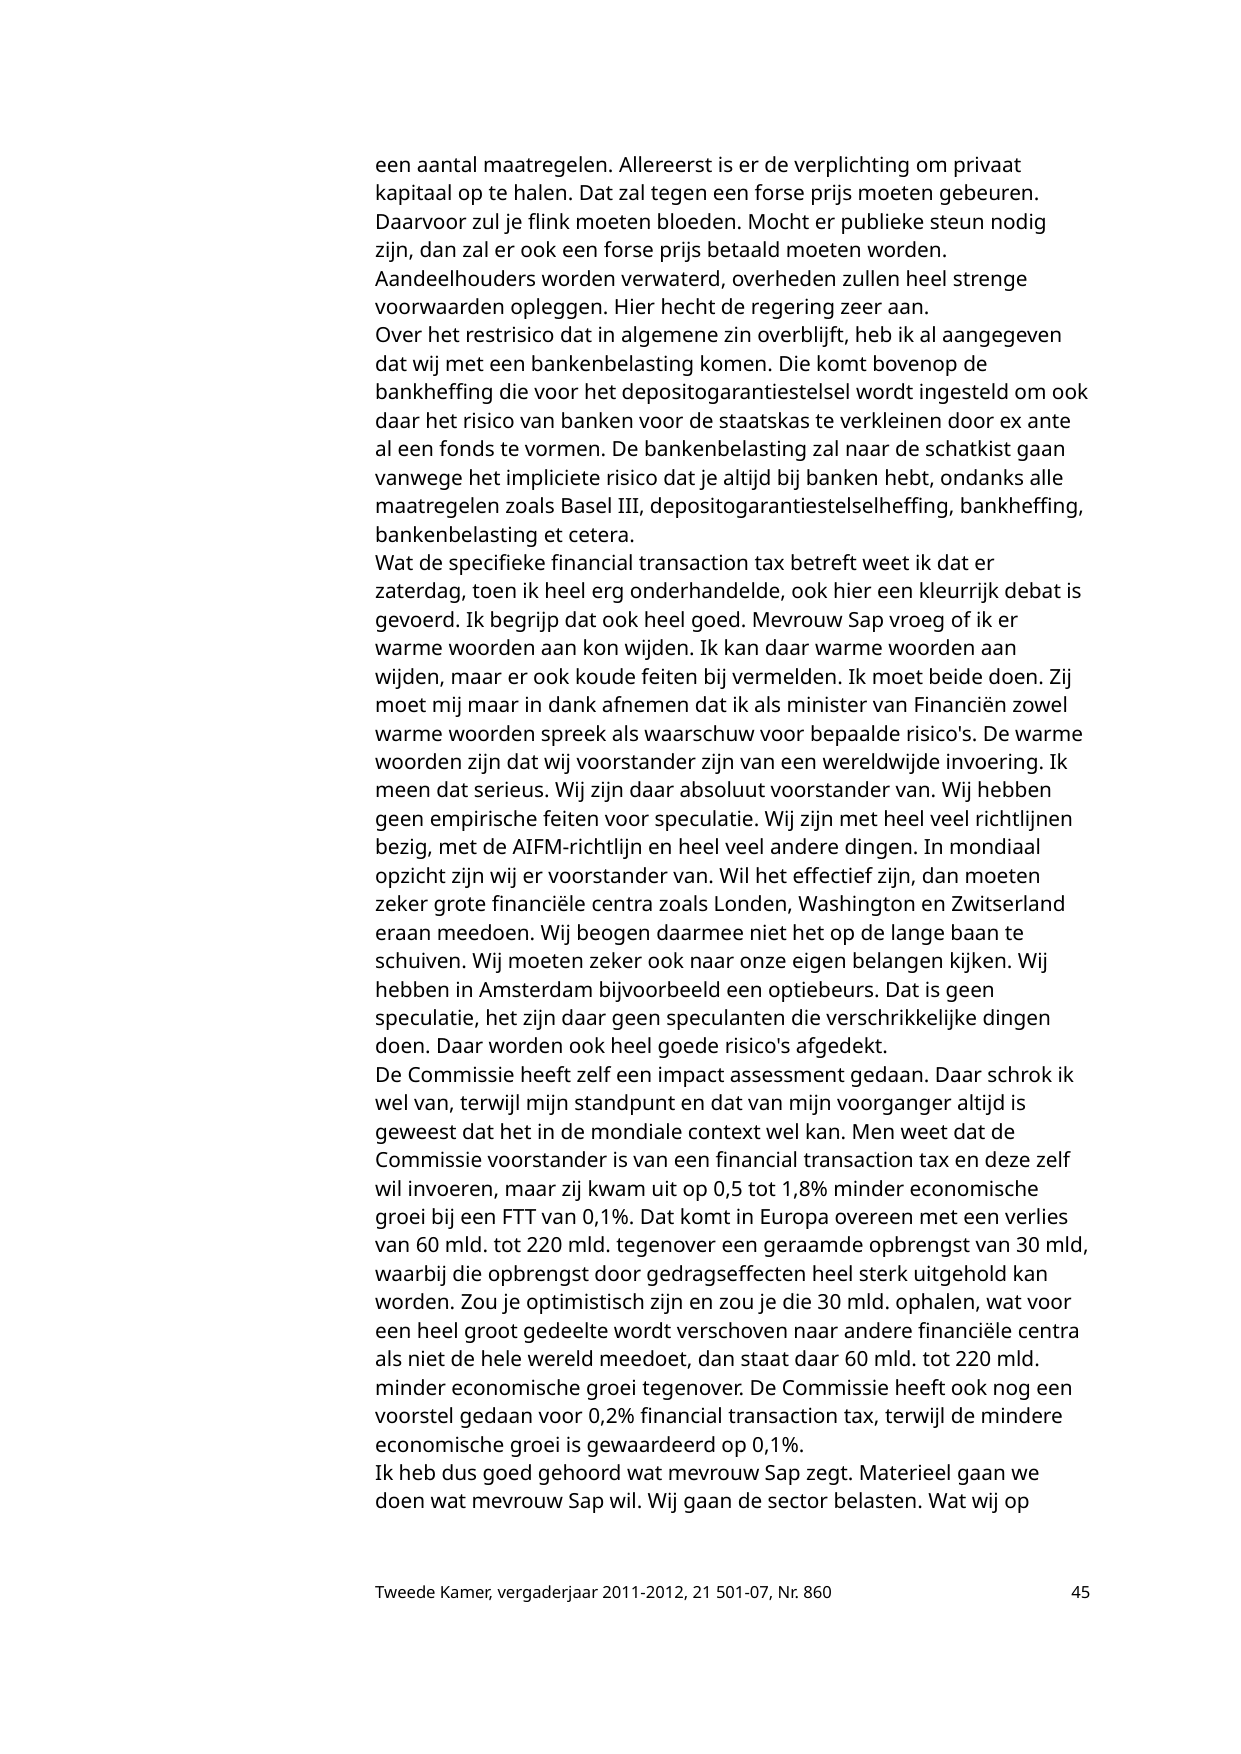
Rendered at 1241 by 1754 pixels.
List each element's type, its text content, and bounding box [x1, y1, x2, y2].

text Over het restrisico dat in algemene zin overblijft, heb ik al aangegeven dat wij met een bankenbelasting komen. Die komt bovenop de bankheffing die voor het depositogarantiestelsel wordt ingesteld om ook daar het risico van banken voor de staatskas te verkleinen door ex ante al een fonds te vormen. De bankenbelasting zal naar de schatkist gaan vanwege het impliciete risico dat je altijd bij banken hebt, ondanks alle maatregelen zoals Basel III, depositogarantiestelselheffing, bankheffing, bankenbelasting et cetera. [375, 321, 1090, 548]
text Wat de specifieke financial transaction tax betreft weet ik dat er zaterdag, toen ik heel erg onderhandelde, ook hier een kleurrijk debat is gevoerd. Ik begrijp dat ook heel goed. Mevrouw Sap vroeg of ik er warme woorden aan kon wijden. Ik kan daar warme woorden aan wijden, maar er ook koude feiten bij vermelden. Ik moet beide doen. Zij moet mij maar in dank afnemen dat ik als minister van Financiën zowel warme woorden spreek als waarschuw voor bepaalde risico's. De warme woorden zijn dat wij voorstander zijn van een wereldwijde invoering. Ik meen dat serieus. Wij zijn daar absoluut voorstander van. Wij hebben geen empirische feiten voor speculatie. Wij zijn met heel veel richtlijnen bezig, met de AIFM-richtlijn en heel veel andere dingen. In mondiaal opzicht zijn wij er voorstander van. Wil het effectief zijn, dan moeten zeker grote financiële centra zoals Londen, Washington en Zwitserland eraan meedoen. Wij beogen daarmee niet het op de lange baan te schuiven. Wij moeten zeker ook naar onze eigen belangen kijken. Wij hebben in Amsterdam bijvoorbeeld een optiebeurs. Dat is geen speculatie, het zijn daar geen speculanten die verschrikkelijke dingen doen. Daar worden ook heel goede risico's afgedekt. [375, 548, 1090, 1060]
text De Commissie heeft zelf een impact assessment gedaan. Daar schrok ik wel van, terwijl mijn standpunt en dat van mijn voorganger altijd is geweest dat het in de mondiale context wel kan. Men weet dat de Commissie voorstander is van een financial transaction tax en deze zelf wil invoeren, maar zij kwam uit op 0,5 tot 1,8% minder economische groei bij een FTT van 0,1%. Dat komt in Europa overeen met een verlies van 60 mld. tot 220 mld. tegenover een geraamde opbrengst van 30 mld, waarbij die opbrengst door gedragseffecten heel sterk uitgehold kan worden. Zou je optimistisch zijn en zou je die 30 mld. ophalen, wat voor een heel groot gedeelte wordt verschoven naar andere financiële centra als niet de hele wereld meedoet, dan staat daar 60 mld. tot 220 mld. minder economische groei tegenover. De Commissie heeft ook nog een voorstel gedaan voor 0,2% financial transaction tax, terwijl de mindere economische groei is gewaardeerd op 0,1%. [375, 1060, 1090, 1458]
text Ik heb dus goed gehoord wat mevrouw Sap zegt. Materieel gaan we doen wat mevrouw Sap wil. Wij gaan de sector belasten. Wat wij op [375, 1458, 1090, 1515]
text een aantal maatregelen. Allereerst is er de verplichting om privaat kapitaal op te halen. Dat zal tegen een forse prijs moeten gebeuren. Daarvoor zul je flink moeten bloeden. Mocht er publieke steun nodig zijn, dan zal er ook een forse prijs betaald moeten worden. Aandeelhouders worden verwaterd, overheden zullen heel strenge voorwaarden opleggen. Hier hecht de regering zeer aan. [375, 150, 1090, 321]
